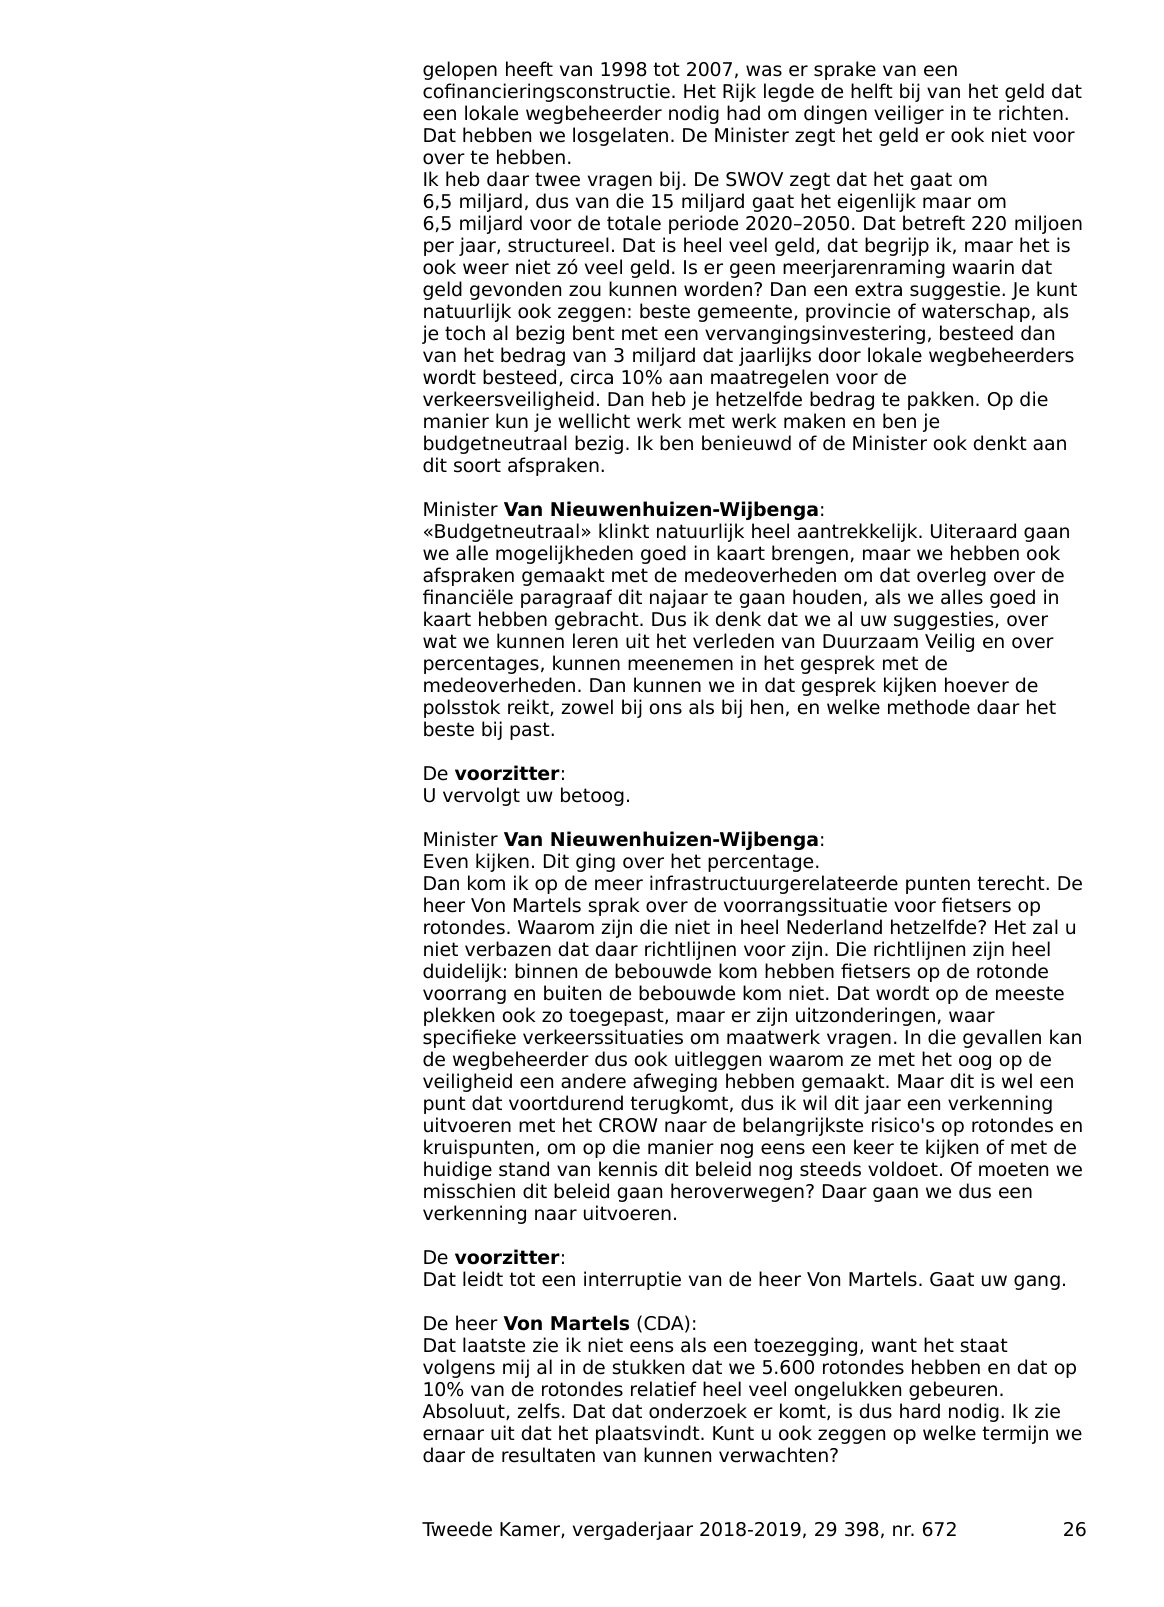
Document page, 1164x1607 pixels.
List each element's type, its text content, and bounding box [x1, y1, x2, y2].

text U vervolgt uw betoog. [422, 785, 1087, 807]
text De heer Von Martels (CDA): [422, 1313, 1087, 1335]
text Dat leidt tot een interruptie van de heer Von Martels. Gaat uw gang. [422, 1269, 1087, 1291]
text Dan kom ik op de meer infrastructuurgerelateerde punten terecht. De heer Von Martels sprak over de voorrangssituatie voor fietsers op rotondes. Waarom zijn die niet in heel Nederland hetzelfde? Het zal u niet verbazen dat daar richtlijnen voor zijn. Die richtlijnen zijn heel duidelijk: binnen de bebouwde kom hebben fietsers op de rotonde voorrang en buiten de bebouwde kom niet. Dat wordt op de meeste plekken ook zo toegepast, maar er zijn uitzonderingen, waar specifieke verkeerssituaties om maatwerk vragen. In die gevallen kan de wegbeheerder dus ook uitleggen waarom ze met het oog op de veiligheid een andere afweging hebben gemaakt. Maar dit is wel een punt dat voortdurend terugkomt, dus ik wil dit jaar een verkenning uitvoeren met het CROW naar de belangrijkste risico's op rotondes en kruispunten, om op die manier nog eens een keer te kijken of met de huidige stand van kennis dit beleid nog steeds voldoet. Of moeten we misschien dit beleid gaan heroverwegen? Daar gaan we dus een verkenning naar uitvoeren. [422, 873, 1087, 1224]
text Minister Van Nieuwenhuizen-Wijbenga: [422, 829, 1087, 851]
text Ik heb daar twee vragen bij. De SWOV zegt dat het gaat om 6,5 miljard, dus van die 15 miljard gaat het eigenlijk maar om 6,5 miljard voor de totale periode 2020–2050. Dat betreft 220 miljoen per jaar, structureel. Dat is heel veel geld, dat begrijp ik, maar het is ook weer niet zó veel geld. Is er geen meerjarenraming waarin dat geld gevonden zou kunnen worden? Dan een extra suggestie. Je kunt natuurlijk ook zeggen: beste gemeente, provincie of waterschap, als je toch al bezig bent met een vervangingsinvestering, besteed dan van het bedrag van 3 miljard dat jaarlijks door lokale wegbeheerders wordt besteed, circa 10% aan maatregelen voor de verkeersveiligheid. Dan heb je hetzelfde bedrag te pakken. Op die manier kun je wellicht werk met werk maken en ben je budgetneutraal bezig. Ik ben benieuwd of de Minister ook denkt aan dit soort afspraken. [422, 169, 1087, 477]
text Minister Van Nieuwenhuizen-Wijbenga: [422, 499, 1087, 521]
text gelopen heeft van 1998 tot 2007, was er sprake van een cofinancieringsconstructie. Het Rijk legde de helft bij van het geld dat een lokale wegbeheerder nodig had om dingen veiliger in te richten. Dat hebben we losgelaten. De Minister zegt het geld er ook niet voor over te hebben. [422, 59, 1087, 169]
text Even kijken. Dit ging over het percentage. [422, 851, 1087, 873]
text Dat laatste zie ik niet eens als een toezegging, want het staat volgens mij al in de stukken dat we 5.600 rotondes hebben en dat op 10% van de rotondes relatief heel veel ongelukken gebeuren. Absoluut, zelfs. Dat dat onderzoek er komt, is dus hard nodig. Ik zie ernaar uit dat het plaatsvindt. Kunt u ook zeggen op welke termijn we daar de resultaten van kunnen verwachten? [422, 1335, 1087, 1467]
text De voorzitter: [422, 763, 1087, 785]
text De voorzitter: [422, 1247, 1087, 1269]
text «Budgetneutraal» klinkt natuurlijk heel aantrekkelijk. Uiteraard gaan we alle mogelijkheden goed in kaart brengen, maar we hebben ook afspraken gemaakt met de medeoverheden om dat overleg over de financiële paragraaf dit najaar te gaan houden, als we alles goed in kaart hebben gebracht. Dus ik denk dat we al uw suggesties, over wat we kunnen leren uit het verleden van Duurzaam Veilig en over percentages, kunnen meenemen in het gesprek met de medeoverheden. Dan kunnen we in dat gesprek kijken hoever de polsstok reikt, zowel bij ons als bij hen, en welke methode daar het beste bij past. [422, 521, 1087, 741]
